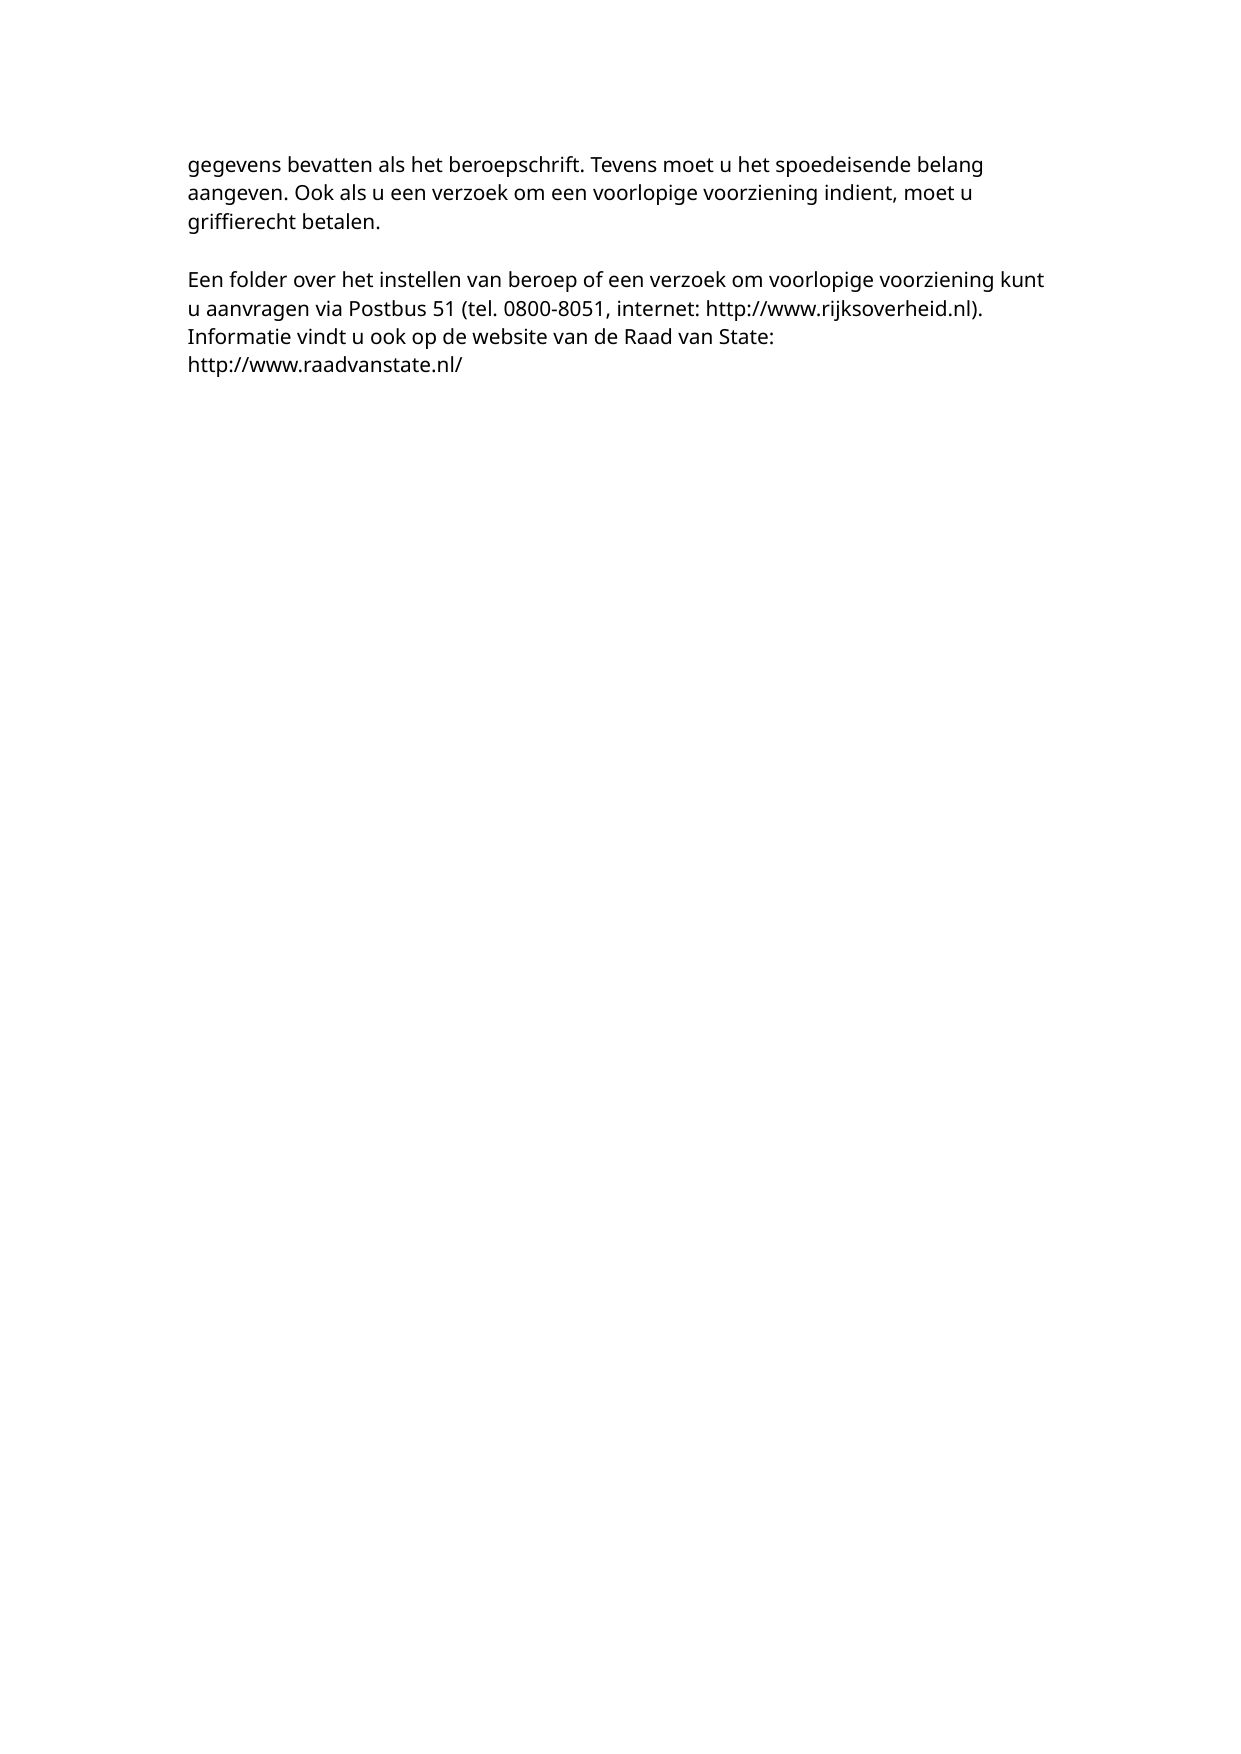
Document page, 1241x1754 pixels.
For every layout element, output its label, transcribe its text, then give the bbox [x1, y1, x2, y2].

text Een folder over het instellen van beroep of een verzoek om voorlopige voorziening kunt u aanvragen via Postbus 51 (tel. 0800-8051, internet: http://www.rijksoverheid.nl). Informatie vindt u ook op de website van de Raad van State: http://www.raadvanstate.nl/ [187, 265, 1053, 379]
text gegevens bevatten als het beroepschrift. Tevens moet u het spoedeisende belang aangeven. Ook als u een verzoek om een voorlopige voorziening indient, moet u griffierecht betalen. [187, 150, 1053, 235]
